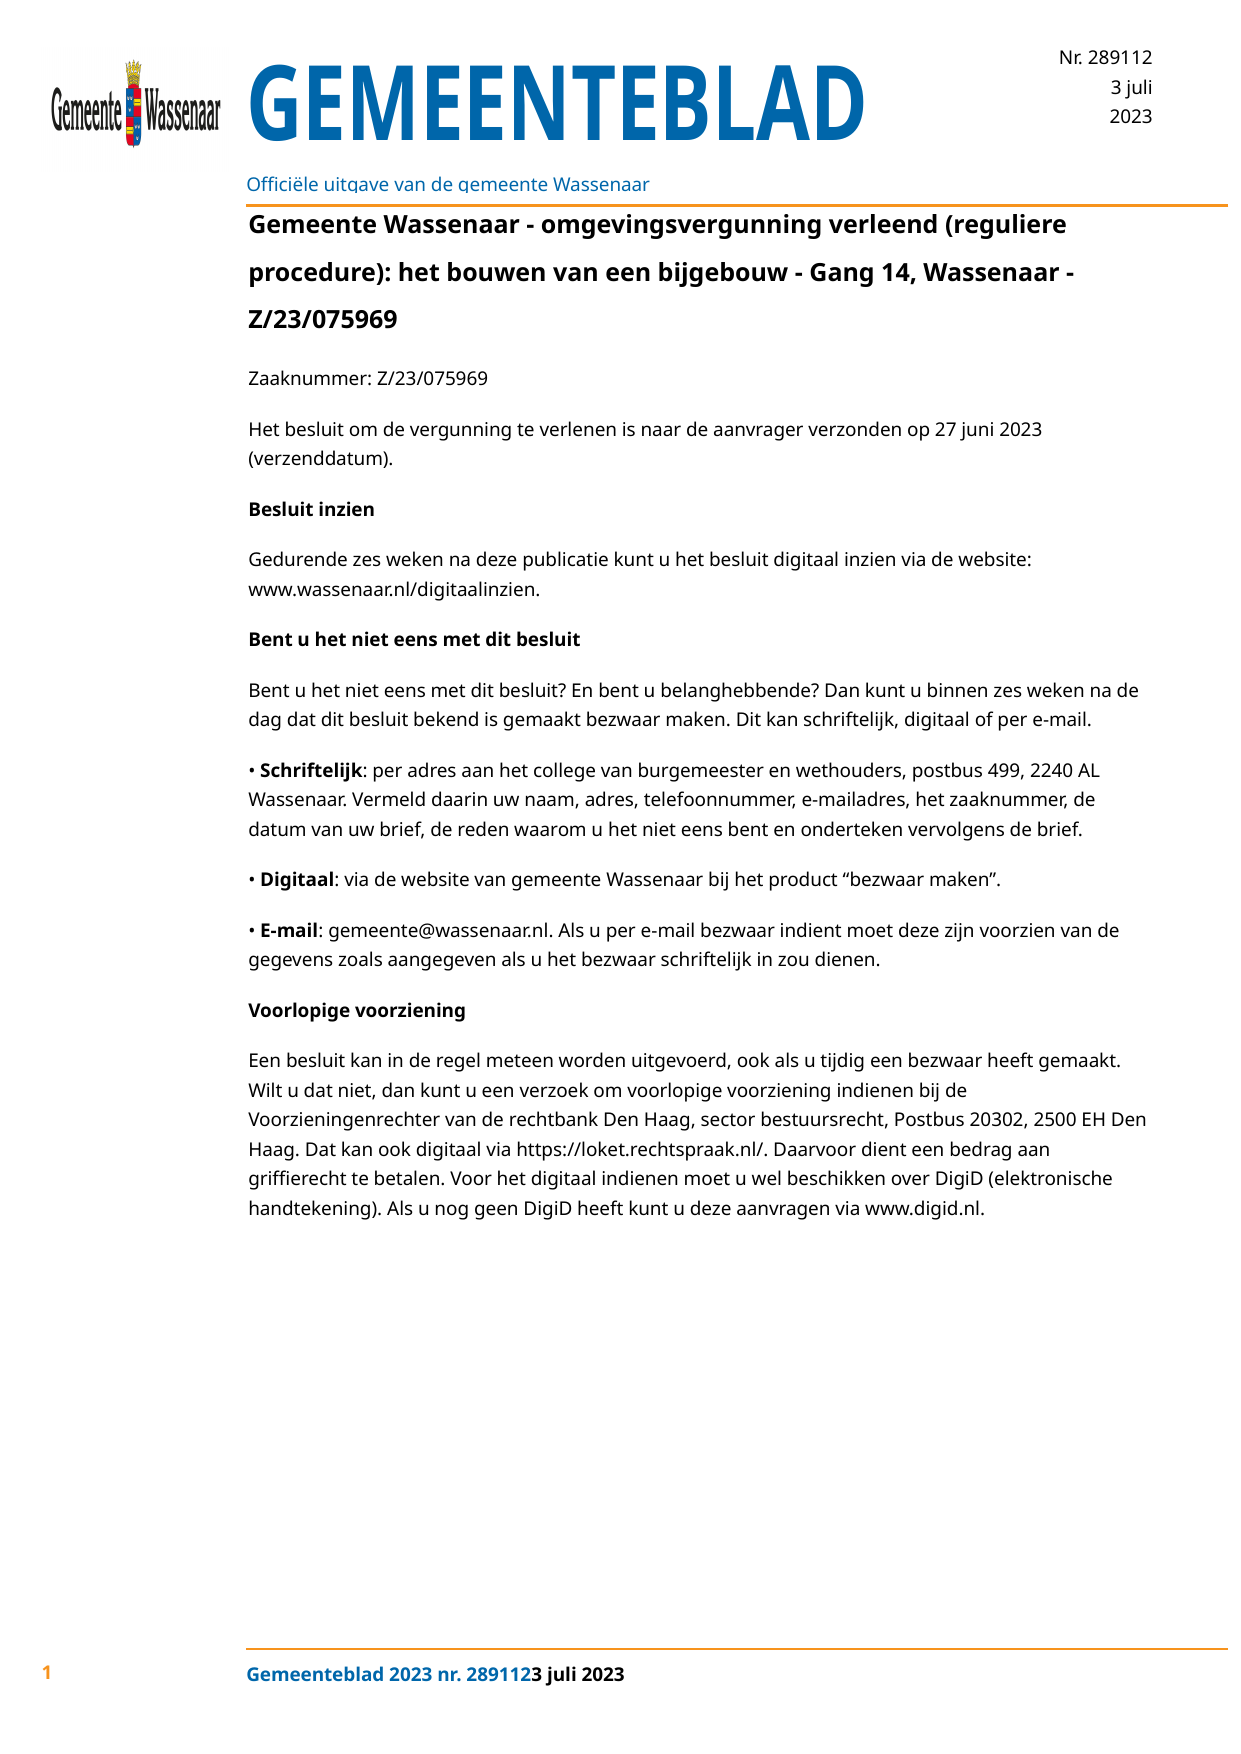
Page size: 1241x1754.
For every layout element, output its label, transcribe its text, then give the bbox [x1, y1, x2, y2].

text Een besluit kan in de regel meteen worden uitgevoerd, ook als u tijdig een bezwaar heeft gemaakt. Wilt u dat niet, dan kunt u een verzoek om voorlopige voorziening indienen bij de Voorzieningenrechter van de rechtbank Den Haag, sector bestuursrecht, Postbus 20302, 2500 EH Den Haag. Dat kan ook digitaal via https://loket.rechtspraak.nl/. Daarvoor dient een bedrag aan griffierecht te betalen. Voor het digitaal indienen moet u wel beschikken over DigiD (elektronische handtekening). Als u nog geen DigiD heeft kunt u deze aanvragen via www.digid.nl. [248, 1047, 1152, 1221]
text • E-mail: gemeente@wassenaar.nl. Als u per e-mail bezwaar indient moet deze zijn voorzien van de gegevens zoals aangegeven als u het bezwaar schriftelijk in zou dienen. [248, 917, 1152, 972]
text Het besluit om de vergunning te verlenen is naar de aanvrager verzonden op 27 juni 2023 (verzenddatum). [248, 416, 1152, 471]
picture [41, 47, 231, 172]
text Zaaknummer: Z/23/075969 [248, 366, 1152, 391]
text Besluit inzien [248, 496, 1152, 522]
text • Schriftelijk: per adres aan het college van burgemeester en wethouders, postbus 499, 2240 AL Wassenaar. Vermeld daarin uw naam, adres, telefoonnummer, e-mailadres, het zaaknummer, de datum van uw brief, de reden waarom u het niet eens bent en onderteken vervolgens de brief. [248, 757, 1152, 842]
text Bent u het niet eens met dit besluit? En bent u belanghebbende? Dan kunt u binnen zes weken na de dag dat dit besluit bekend is gemaakt bezwaar maken. Dit kan schriftelijk, digitaal of per e-mail. [248, 677, 1152, 732]
text • Digitaal: via de website van gemeente Wassenaar bij het product “bezwaar maken”. [248, 866, 1152, 892]
text Bent u het niet eens met dit besluit [248, 626, 1152, 652]
text Gemeente Wassenaar - omgevingsvergunning verleend (reguliere procedure): het bouwen van een bijgebouw - Gang 14, Wassenaar - Z/23/075969 [248, 207, 1152, 336]
text Gedurende zes weken na deze publicatie kunt u het besluit digitaal inzien via de website: www.wassenaar.nl/digitaalinzien. [248, 546, 1152, 602]
text Voorlopige voorziening [248, 997, 1152, 1022]
